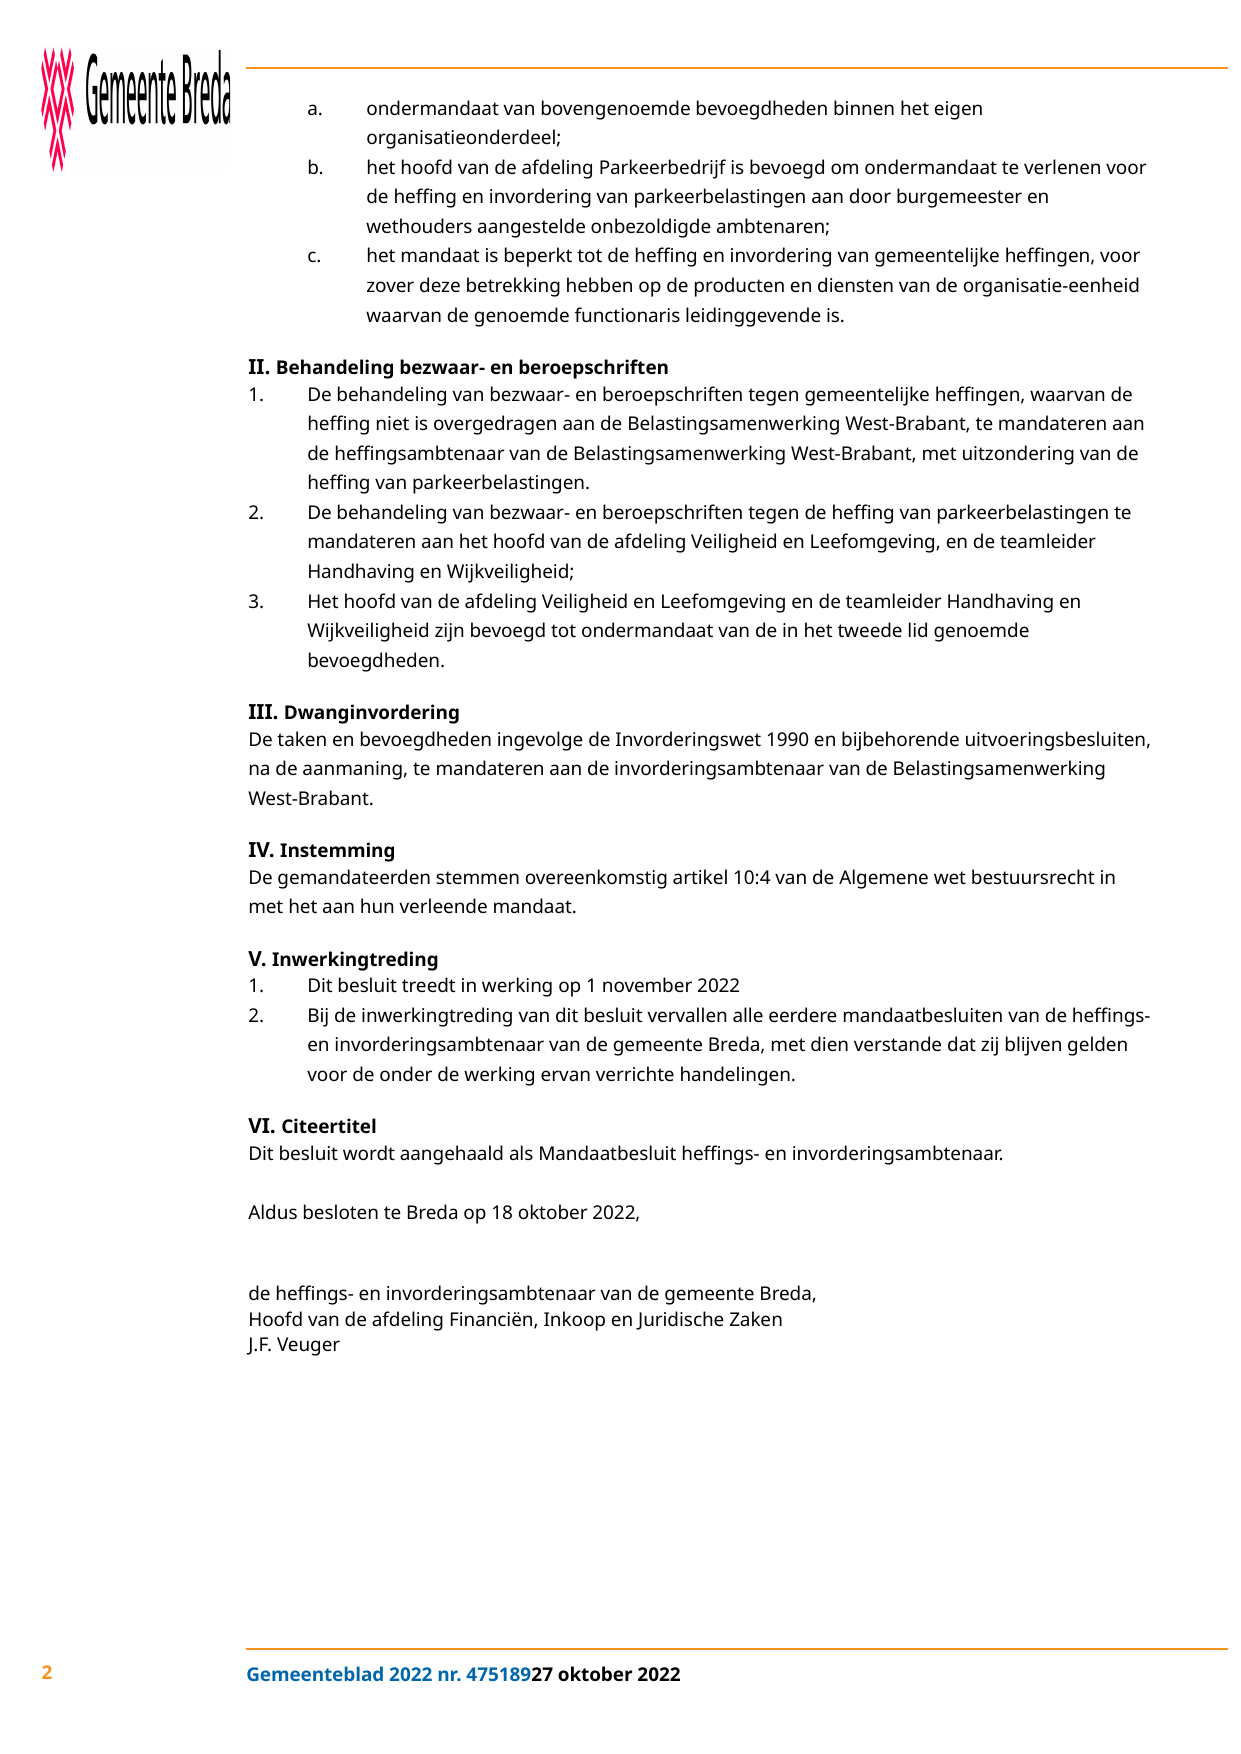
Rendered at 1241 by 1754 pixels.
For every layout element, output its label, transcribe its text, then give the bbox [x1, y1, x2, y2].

text de heffings- en invorderingsambtenaar van de gemeente Breda, [248, 1280, 1152, 1306]
text De taken en bevoegdheden ingevolge de Invorderingswet 1990 en bijbehorende uitvoeringsbesluiten, na de aanmaning, te mandateren aan de invorderingsambtenaar van de Belastingsamenwerking West-Brabant. [248, 726, 1152, 811]
list het mandaat is beperkt tot de heffing en invordering van gemeentelijke heffingen, voor zover deze betrekking hebben op de producten en diensten van de organisatie-eenheid waarvan de genoemde functionaris leidinggevende is. [307, 243, 1152, 328]
list Bij de inwerkingtreding van dit besluit vervallen alle eerdere mandaatbesluiten van de heffings- en invorderingsambtenaar van de gemeente Breda, met dien verstande dat zij blijven gelden voor de onder de werking ervan verrichte handelingen. [248, 1002, 1152, 1087]
text Dit besluit wordt aangehaald als Mandaatbesluit heffings- en invorderingsambtenaar. [248, 1140, 1152, 1166]
list Het hoofd van de afdeling Veiligheid en Leefomgeving en de teamleider Handhaving en Wijkveiligheid zijn bevoegd tot ondermandaat van de in het tweede lid genoemde bevoegdheden. [248, 588, 1152, 673]
list ondermandaat van bovengenoemde bevoegdheden binnen het eigen organisatieonderdeel; [307, 95, 1152, 150]
list De behandeling van bezwaar- en beroepschriften tegen de heffing van parkeerbelastingen te mandateren aan het hoofd van de afdeling Veiligheid en Leefomgeving, en de teamleider Handhaving en Wijkveiligheid; [248, 499, 1152, 584]
list het hoofd van de afdeling Parkeerbedrijf is bevoegd om ondermandaat te verlenen voor de heffing en invordering van parkeerbelastingen aan door burgemeester en wethouders aangestelde onbezoldigde ambtenaren; [307, 154, 1152, 239]
list Dit besluit treedt in werking op 1 november 2022 [248, 972, 1152, 998]
text III. Dwanginvordering [248, 697, 1152, 726]
text Hoofd van de afdeling Financiën, Inkoop en Juridische Zaken [248, 1306, 1152, 1332]
text VI. Citeertitel [248, 1111, 1152, 1140]
list De behandeling van bezwaar- en beroepschriften tegen gemeentelijke heffingen, waarvan de heffing niet is overgedragen aan de Belastingsamenwerking West-Brabant, te mandateren aan de heffingsambtenaar van de Belastingsamenwerking West-Brabant, met uitzondering van de heffing van parkeerbelastingen. [248, 381, 1152, 495]
text J.F. Veuger [248, 1332, 1152, 1357]
text IV. Instemming [248, 835, 1152, 864]
picture [41, 47, 231, 172]
text V. Inwerkingtreding [248, 944, 1152, 972]
text De gemandateerden stemmen overeenkomstig artikel 10:4 van de Algemene wet bestuursrecht in met het aan hun verleende mandaat. [248, 864, 1152, 919]
text II. Behandeling bezwaar- en beroepschriften [248, 352, 1152, 381]
text Aldus besloten te Breda op 18 oktober 2022, [248, 1199, 1152, 1225]
